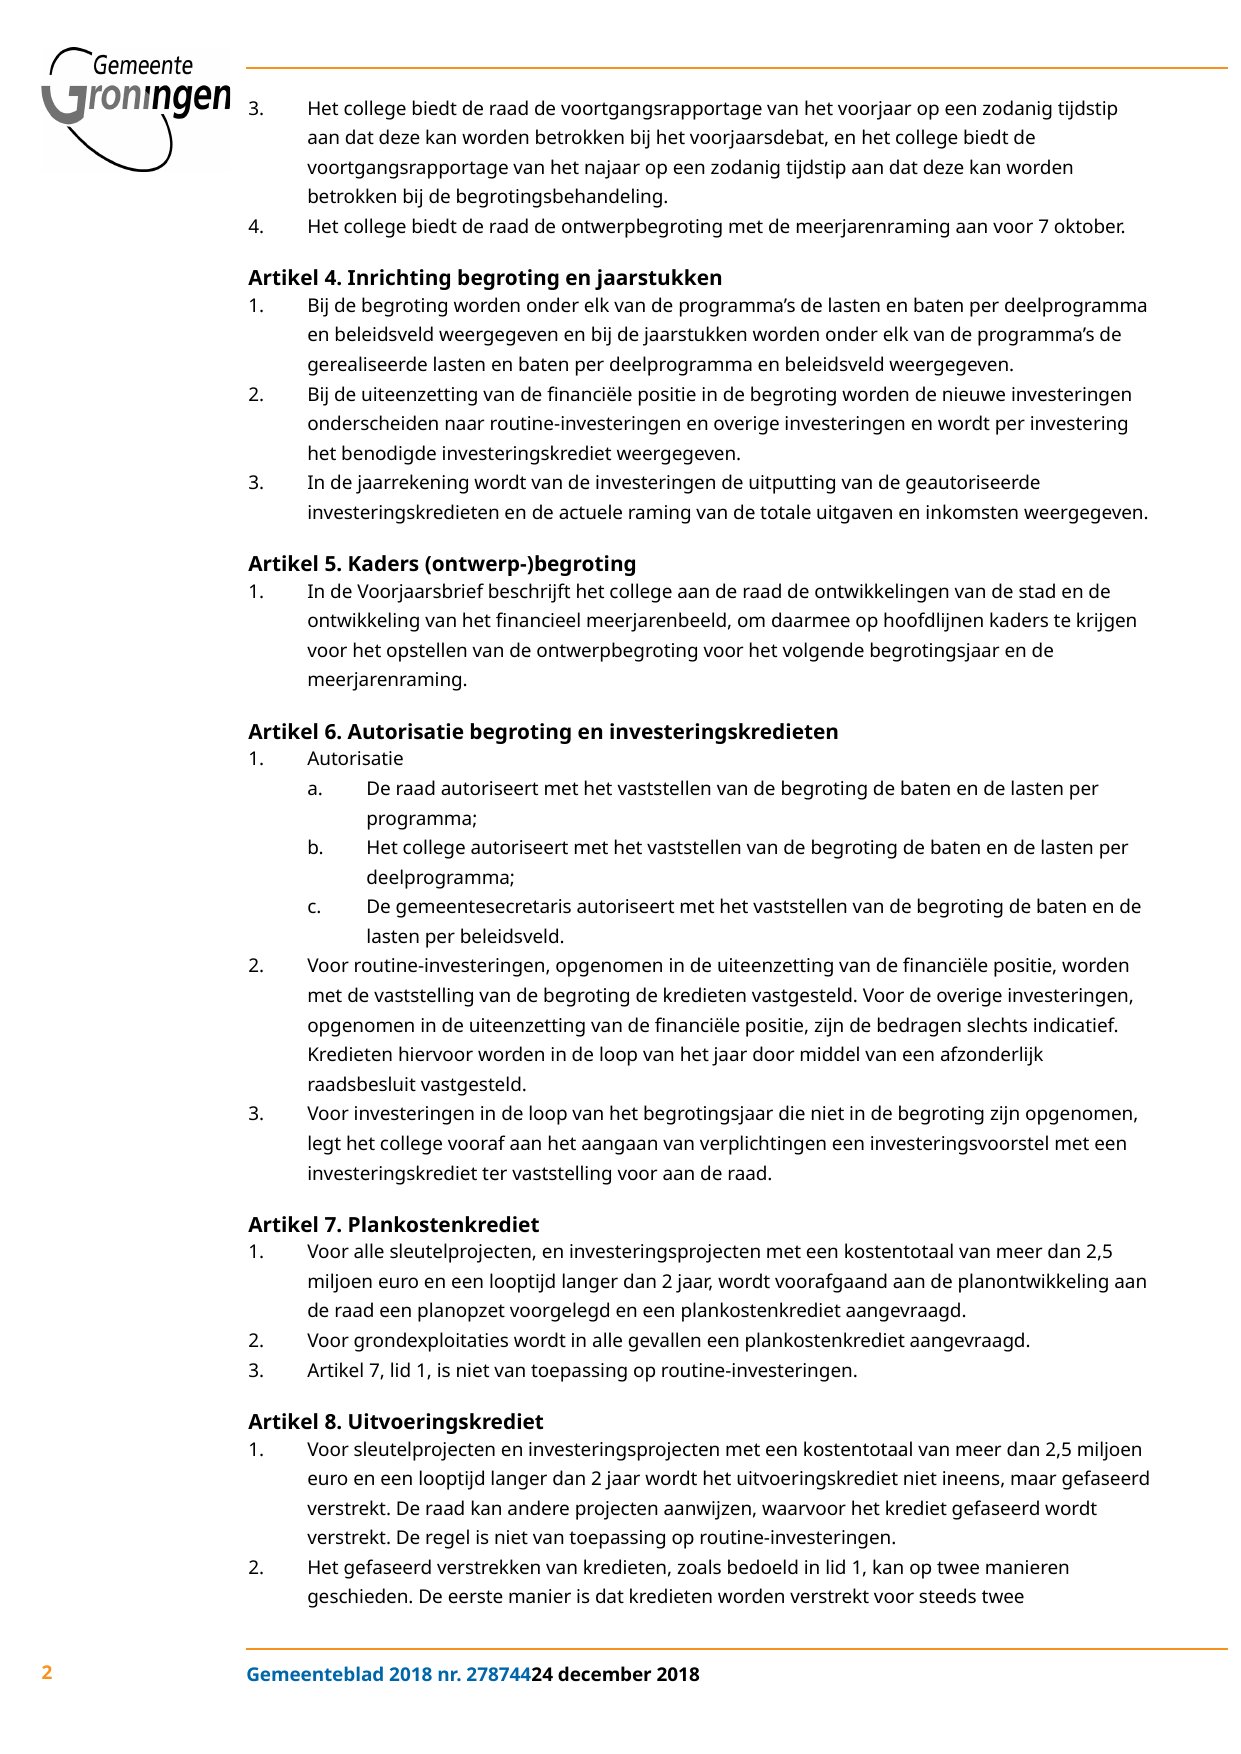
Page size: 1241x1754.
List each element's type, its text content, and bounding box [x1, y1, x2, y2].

text Artikel 5. Kaders (ontwerp-)begroting [248, 549, 1152, 578]
list Artikel 7, lid 1, is niet van toepassing op routine-investeringen. [248, 1357, 1152, 1383]
list De gemeentesecretaris autoriseert met het vaststellen van de begroting de baten en de lasten per beleidsveld. [307, 893, 1152, 949]
list Voor routine-investeringen, opgenomen in de uiteenzetting van de financiële positie, worden met de vaststelling van de begroting de kredieten vastgesteld. Voor de overige investeringen, opgenomen in de uiteenzetting van de financiële positie, zijn de bedragen slechts indicatief. Kredieten hiervoor worden in de loop van het jaar door middel van een afzonderlijk raadsbesluit vastgesteld. [248, 953, 1152, 1097]
list In de jaarrekening wordt van de investeringen de uitputting van de geautoriseerde investeringskredieten en de actuele raming van de totale uitgaven en inkomsten weergegeven. [248, 469, 1152, 525]
list Het college biedt de raad de voortgangsrapportage van het voorjaar op een zodanig tijdstip aan dat deze kan worden betrokken bij het voorjaarsdebat, en het college biedt de voortgangsrapportage van het najaar op een zodanig tijdstip aan dat deze kan worden betrokken bij de begrotingsbehandeling. [248, 95, 1152, 209]
list Autorisatie [248, 746, 1152, 771]
list Bij de uiteenzetting van de financiële positie in de begroting worden de nieuwe investeringen onderscheiden naar routine-investeringen en overige investeringen en wordt per investering het benodigde investeringskrediet weergegeven. [248, 381, 1152, 466]
list Voor investeringen in de loop van het begrotingsjaar die niet in de begroting zijn opgenomen, legt het college vooraf aan het aangaan van verplichtingen een investeringsvoorstel met een investeringskrediet ter vaststelling voor aan de raad. [248, 1101, 1152, 1185]
text Artikel 6. Autorisatie begroting en investeringskredieten [248, 717, 1152, 746]
list De raad autoriseert met het vaststellen van de begroting de baten en de lasten per programma; [307, 775, 1152, 830]
text Artikel 7. Plankostenkrediet [248, 1210, 1152, 1238]
list Het gefaseerd verstrekken van kredieten, zoals bedoeld in lid 1, kan op twee manieren geschieden. De eerste manier is dat kredieten worden verstrekt voor steeds twee [248, 1554, 1152, 1609]
list In de Voorjaarsbrief beschrijft het college aan de raad de ontwikkelingen van de stad en de ontwikkeling van het financieel meerjarenbeeld, om daarmee op hoofdlijnen kaders te krijgen voor het opstellen van de ontwerpbegroting voor het volgende begrotingsjaar en de meerjarenraming. [248, 578, 1152, 692]
list Het college biedt de raad de ontwerpbegroting met de meerjarenraming aan voor 7 oktober. [248, 213, 1152, 239]
list Bij de begroting worden onder elk van de programma’s de lasten en baten per deelprogramma en beleidsveld weergegeven en bij de jaarstukken worden onder elk van de programma’s de gerealiseerde lasten en baten per deelprogramma en beleidsveld weergegeven. [248, 292, 1152, 377]
list Het college autoriseert met het vaststellen van de begroting de baten en de lasten per deelprogramma; [307, 834, 1152, 889]
picture [41, 47, 231, 172]
list Voor grondexploitaties wordt in alle gevallen een plankostenkrediet aangevraagd. [248, 1327, 1152, 1353]
list Voor sleutelprojecten en investeringsprojecten met een kostentotaal van meer dan 2,5 miljoen euro en een looptijd langer dan 2 jaar wordt het uitvoeringskrediet niet ineens, maar gefaseerd verstrekt. De raad kan andere projecten aanwijzen, waarvoor het krediet gefaseerd wordt verstrekt. De regel is niet van toepassing op routine-investeringen. [248, 1436, 1152, 1550]
list Voor alle sleutelprojecten, en investeringsprojecten met een kostentotaal van meer dan 2,5 miljoen euro en een looptijd langer dan 2 jaar, wordt voorafgaand aan de planontwikkeling aan de raad een planopzet voorgelegd en een plankostenkrediet aangevraagd. [248, 1238, 1152, 1323]
text Artikel 8. Uitvoeringskrediet [248, 1407, 1152, 1436]
text Artikel 4. Inrichting begroting en jaarstukken [248, 263, 1152, 292]
